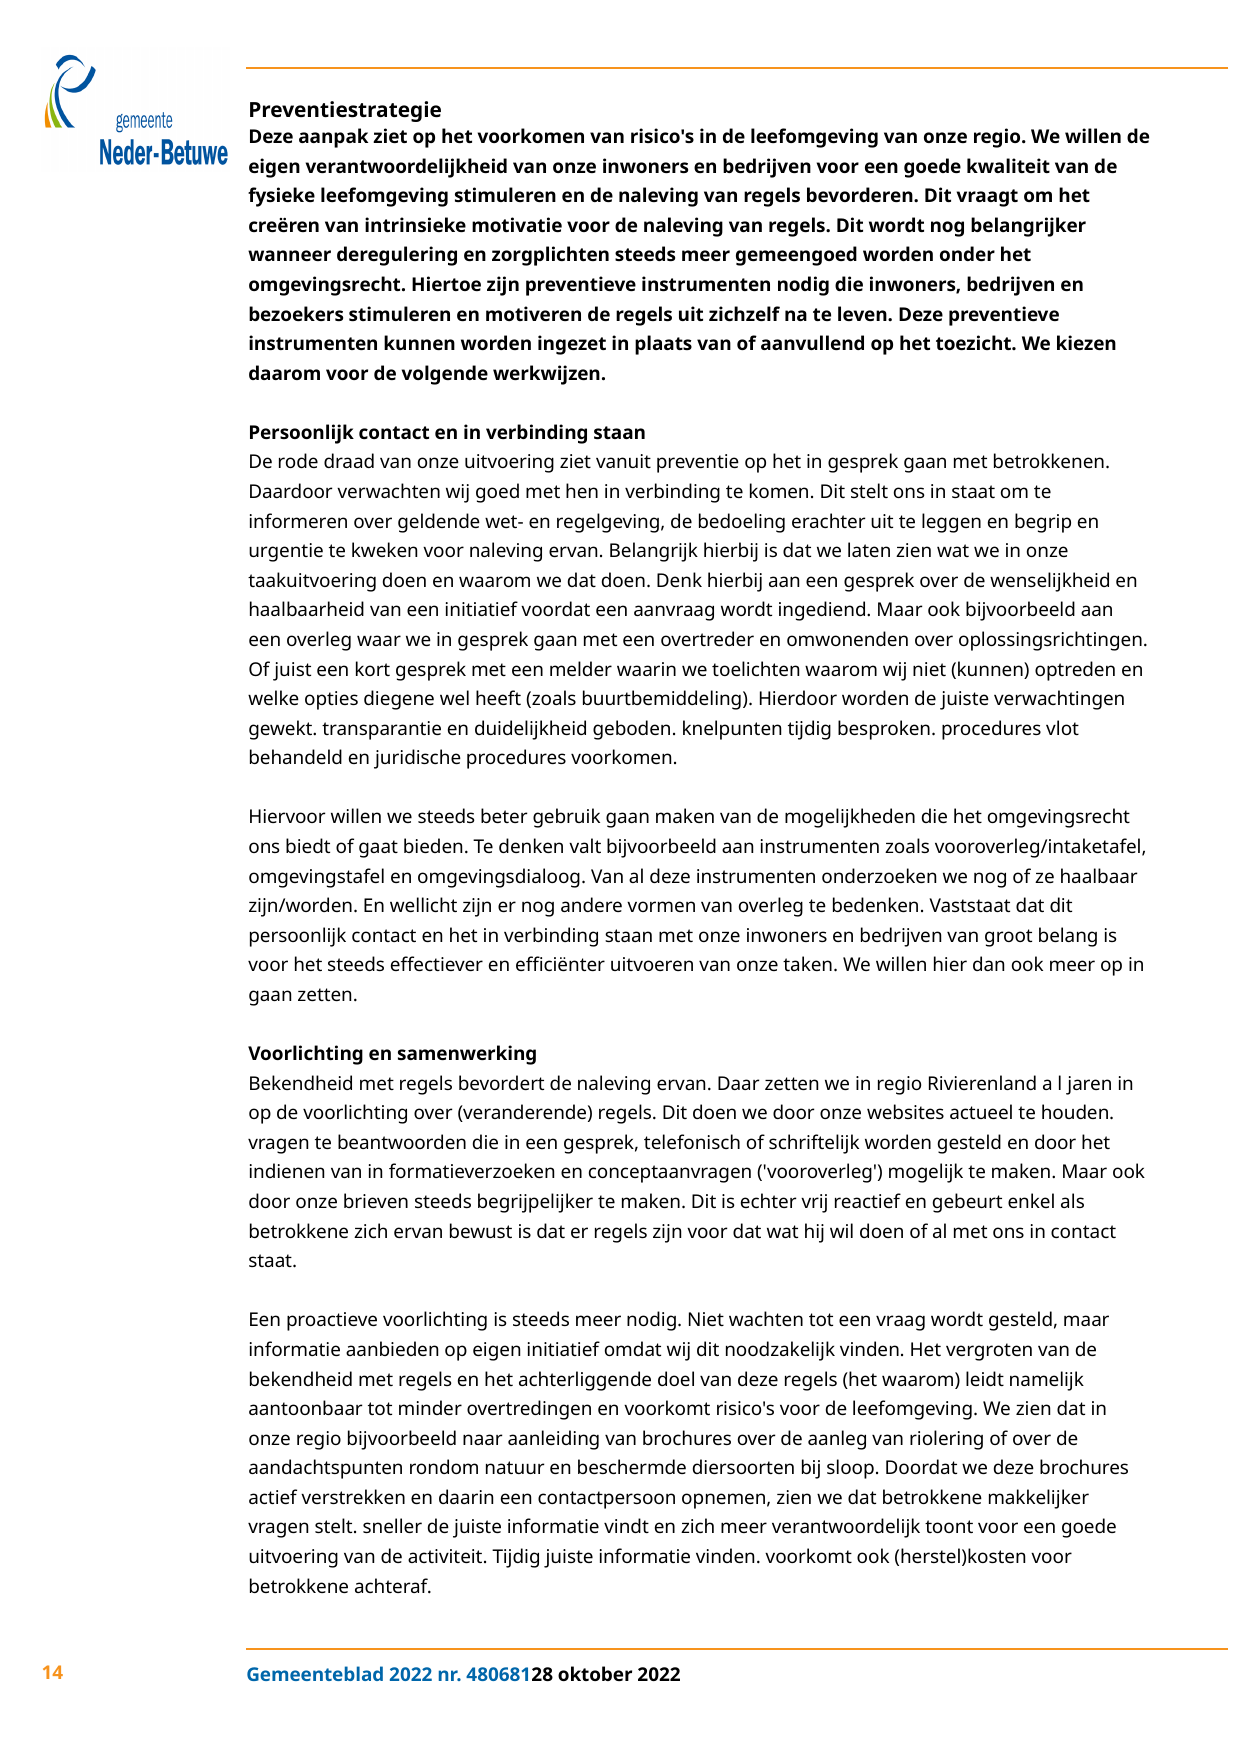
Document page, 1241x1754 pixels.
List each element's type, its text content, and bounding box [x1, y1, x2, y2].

text Deze aanpak ziet op het voorkomen van risico's in de leefomgeving van onze regio. We willen de eigen verantwoordelijkheid van onze inwoners en bedrijven voor een goede kwaliteit van de fysieke leefomgeving stimuleren en de naleving van regels bevorderen. Dit vraagt om het creëren van intrinsieke motivatie voor de naleving van regels. Dit wordt nog belangrijker wanneer deregulering en zorgplichten steeds meer gemeengoed worden onder het omgevingsrecht. Hiertoe zijn preventieve instrumenten nodig die inwoners, bedrijven en bezoekers stimuleren en motiveren de regels uit zichzelf na te leven. Deze preventieve instrumenten kunnen worden ingezet in plaats van of aanvullend op het toezicht. We kiezen daarom voor de volgende werkwijzen. [248, 123, 1152, 386]
text De rode draad van onze uitvoering ziet vanuit preventie op het in gesprek gaan met betrokkenen. Daardoor verwachten wij goed met hen in verbinding te komen. Dit stelt ons in staat om te informeren over geldende wet- en regelgeving, de bedoeling erachter uit te leggen en begrip en urgentie te kweken voor naleving ervan. Belangrijk hierbij is dat we laten zien wat we in onze taakuitvoering doen en waarom we dat doen. Denk hierbij aan een gesprek over de wenselijkheid en haalbaarheid van een initiatief voordat een aanvraag wordt ingediend. Maar ook bijvoorbeeld aan een overleg waar we in gesprek gaan met een overtreder en omwonenden over oplossingsrichtingen. Of juist een kort gesprek met een melder waarin we toelichten waarom wij niet (kunnen) optreden en welke opties diegene wel heeft (zoals buurtbemiddeling). Hierdoor worden de juiste verwachtingen gewekt. transparantie en duidelijkheid geboden. knelpunten tijdig besproken. procedures vlot behandeld en juridische procedures voorkomen. [248, 449, 1152, 770]
picture [41, 47, 231, 172]
text Voorlichting en samenwerking [248, 1040, 1152, 1066]
text Bekendheid met regels bevordert de naleving ervan. Daar zetten we in regio Rivierenland a l jaren in op de voorlichting over (veranderende) regels. Dit doen we door onze websites actueel te houden. vragen te beantwoorden die in een gesprek, telefonisch of schriftelijk worden gesteld en door het indienen van in­ formatieverzoeken en conceptaanvragen ('vooroverleg') mogelijk te maken. Maar ook door onze brieven steeds begrijpelijker te maken. Dit is echter vrij reactief en gebeurt enkel als betrokkene zich ervan bewust is dat er regels zijn voor dat wat hij wil doen of al met ons in contact staat. [248, 1070, 1152, 1273]
text Persoonlijk contact en in verbinding staan [248, 419, 1152, 445]
text Hiervoor willen we steeds beter gebruik gaan maken van de mogelijkheden die het omgevingsrecht ons biedt of gaat bieden. Te denken valt bijvoorbeeld aan instrumenten zoals vooroverleg/intaketafel, omgevingstafel en omgevingsdialoog. Van al deze instrumenten onderzoeken we nog of ze haalbaar zijn/worden. En wellicht zijn er nog andere vormen van overleg te bedenken. Vaststaat dat dit persoonlijk contact en het in verbinding staan met onze inwoners en bedrijven van groot belang is voor het steeds effectiever en efficiënter uitvoeren van onze taken. We willen hier dan ook meer op in gaan zetten. [248, 804, 1152, 1007]
text Een proactieve voorlichting is steeds meer nodig. Niet wachten tot een vraag wordt gesteld, maar informatie aanbieden op eigen initiatief omdat wij dit noodzakelijk vinden. Het vergroten van de bekendheid met regels en het achterliggen­de doel van deze regels (het waarom) leidt namelijk aantoonbaar tot minder overtredingen en voorkomt risico's voor de leefomgeving. We zien dat in onze regio bijvoorbeeld naar aanleiding van brochures over de aanleg van riolering of over de aandachtspunten rondom natuur en beschermde diersoorten bij sloop. Doordat we deze brochures actief verstrekken en daarin een contactpersoon opnemen, zien we dat betrokkene makkelijker vragen stelt. sneller de juiste informatie vindt en zich meer verantwoordelijk toont voor een goede uitvoering van de activiteit. Tijdig juiste informatie vinden. voorkomt ook (herstel)kosten voor betrokkene achteraf. [248, 1307, 1152, 1598]
text Preventiestrategie [248, 95, 1152, 123]
